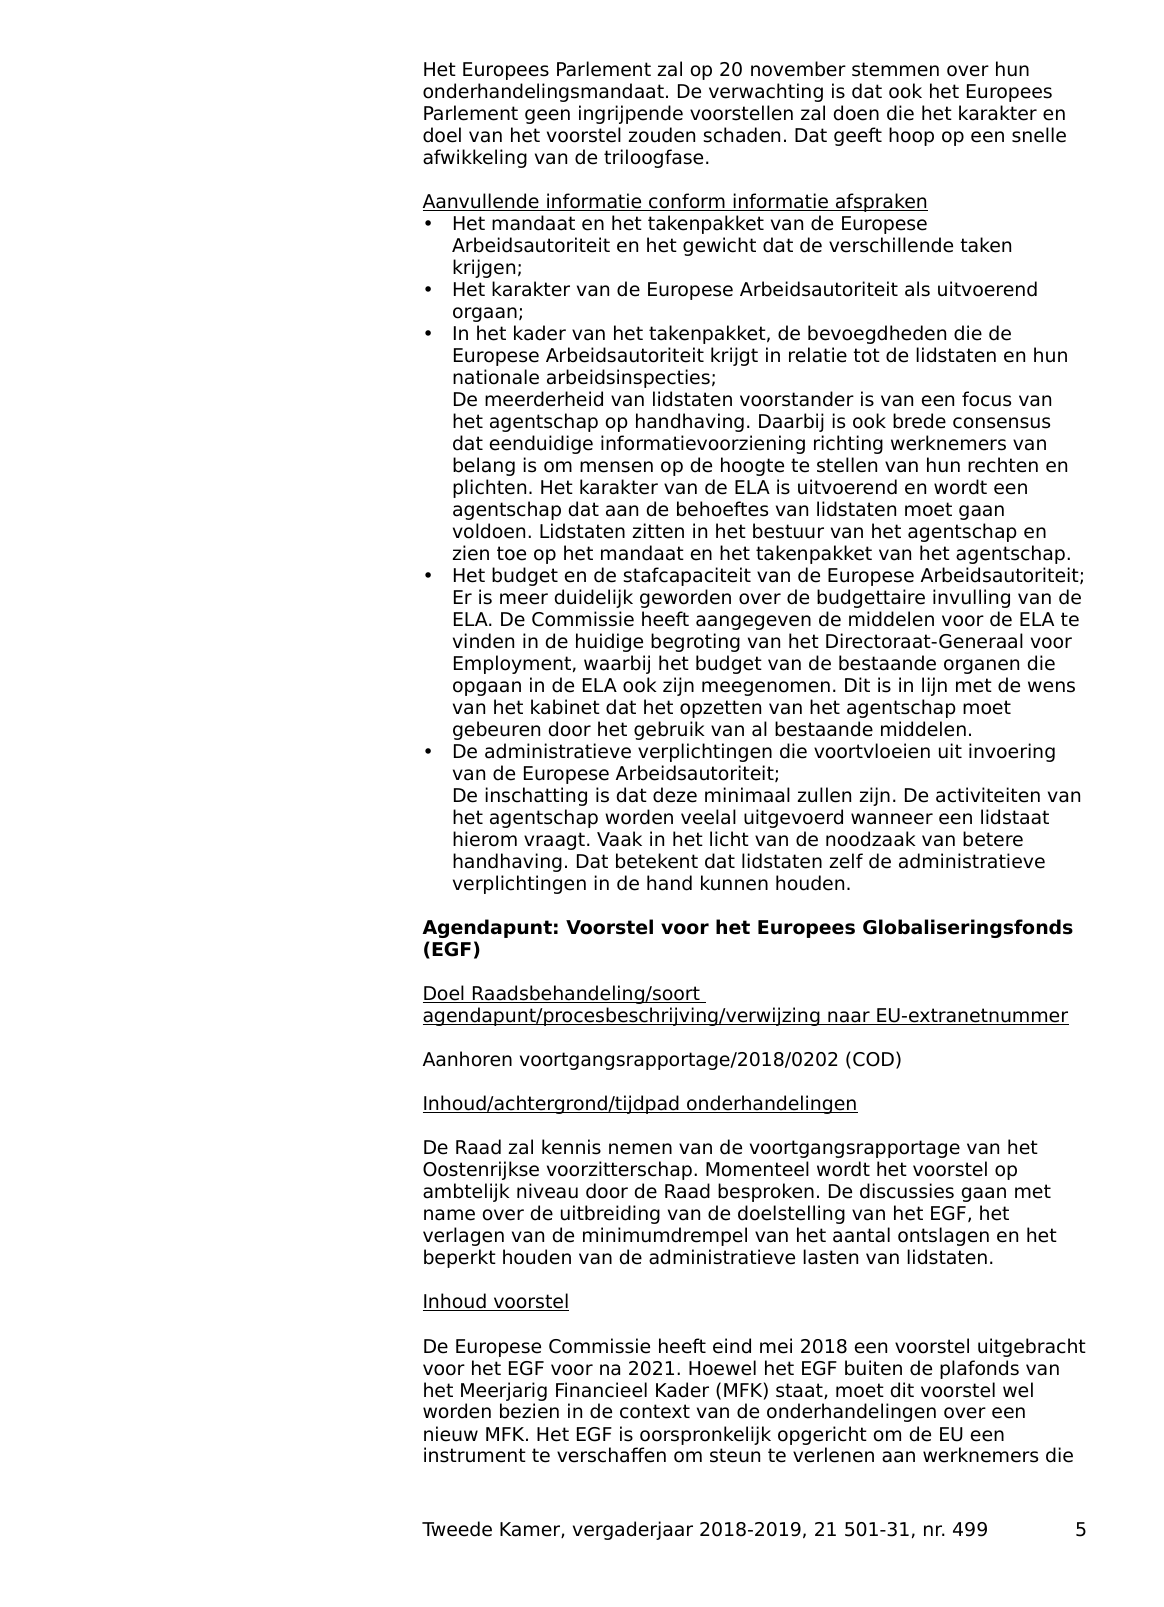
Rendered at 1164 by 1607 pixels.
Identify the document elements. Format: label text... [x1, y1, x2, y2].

subtitle Doel Raadsbehandeling/soort agendapunt/procesbeschrijving/verwijzing naar EU-extranetnummer [422, 983, 1087, 1027]
text • Het karakter van de Europese Arbeidsautoriteit als uitvoerend orgaan; [422, 279, 1087, 323]
subtitle Inhoud voorstel [422, 1291, 1087, 1313]
text Het Europees Parlement zal op 20 november stemmen over hun onderhandelingsmandaat. De verwachting is dat ook het Europees Parlement geen ingrijpende voorstellen zal doen die het karakter en doel van het voorstel zouden schaden. Dat geeft hoop op een snelle afwikkeling van de triloogfase. [422, 59, 1087, 169]
text De meerderheid van lidstaten voorstander is van een focus van het agentschap op handhaving. Daarbij is ook brede consensus dat eenduidige informatievoorziening richting werknemers van belang is om mensen op de hoogte te stellen van hun rechten en plichten. Het karakter van de ELA is uitvoerend en wordt een agentschap dat aan de behoeftes van lidstaten moet gaan voldoen. Lidstaten zitten in het bestuur van het agentschap en zien toe op het mandaat en het takenpakket van het agentschap. [452, 389, 1087, 565]
subtitle Aanvullende informatie conform informatie afspraken [422, 191, 1087, 213]
text • In het kader van het takenpakket, de bevoegdheden die de Europese Arbeidsautoriteit krijgt in relatie tot de lidstaten en hun nationale arbeidsinspecties; [422, 323, 1087, 389]
text Er is meer duidelijk geworden over de budgettaire invulling van de ELA. De Commissie heeft aangegeven de middelen voor de ELA te vinden in de huidige begroting van het Directoraat-Generaal voor Employment, waarbij het budget van de bestaande organen die opgaan in de ELA ook zijn meegenomen. Dit is in lijn met de wens van het kabinet dat het opzetten van het agentschap moet gebeuren door het gebruik van al bestaande middelen. [452, 587, 1087, 741]
text • Het budget en de stafcapaciteit van de Europese Arbeidsautoriteit; [422, 565, 1087, 587]
text • Het mandaat en het takenpakket van de Europese Arbeidsautoriteit en het gewicht dat de verschillende taken krijgen; [422, 213, 1087, 279]
subtitle Inhoud/achtergrond/tijdpad onderhandelingen [422, 1093, 1087, 1115]
text Aanhoren voortgangsrapportage/2018/0202 (COD) [422, 1049, 1087, 1071]
subtitle Agendapunt: Voorstel voor het Europees Globaliseringsfonds (EGF) [422, 917, 1087, 961]
text • De administratieve verplichtingen die voortvloeien uit invoering van de Europese Arbeidsautoriteit; [422, 741, 1087, 784]
text De Raad zal kennis nemen van de voortgangsrapportage van het Oostenrijkse voorzitterschap. Momenteel wordt het voorstel op ambtelijk niveau door de Raad besproken. De discussies gaan met name over de uitbreiding van de doelstelling van het EGF, het verlagen van de minimumdrempel van het aantal ontslagen en het beperkt houden van de administratieve lasten van lidstaten. [422, 1137, 1087, 1269]
text De Europese Commissie heeft eind mei 2018 een voorstel uitgebracht voor het EGF voor na 2021. Hoewel het EGF buiten de plafonds van het Meerjarig Financieel Kader (MFK) staat, moet dit voorstel wel worden bezien in de context van de onderhandelingen over een nieuw MFK. Het EGF is oorspronkelijk opgericht om de EU een instrument te verschaffen om steun te verlenen aan werknemers die [422, 1336, 1087, 1467]
text De inschatting is dat deze minimaal zullen zijn. De activiteiten van het agentschap worden veelal uitgevoerd wanneer een lidstaat hierom vraagt. Vaak in het licht van de noodzaak van betere handhaving. Dat betekent dat lidstaten zelf de administratieve verplichtingen in de hand kunnen houden. [452, 784, 1087, 894]
